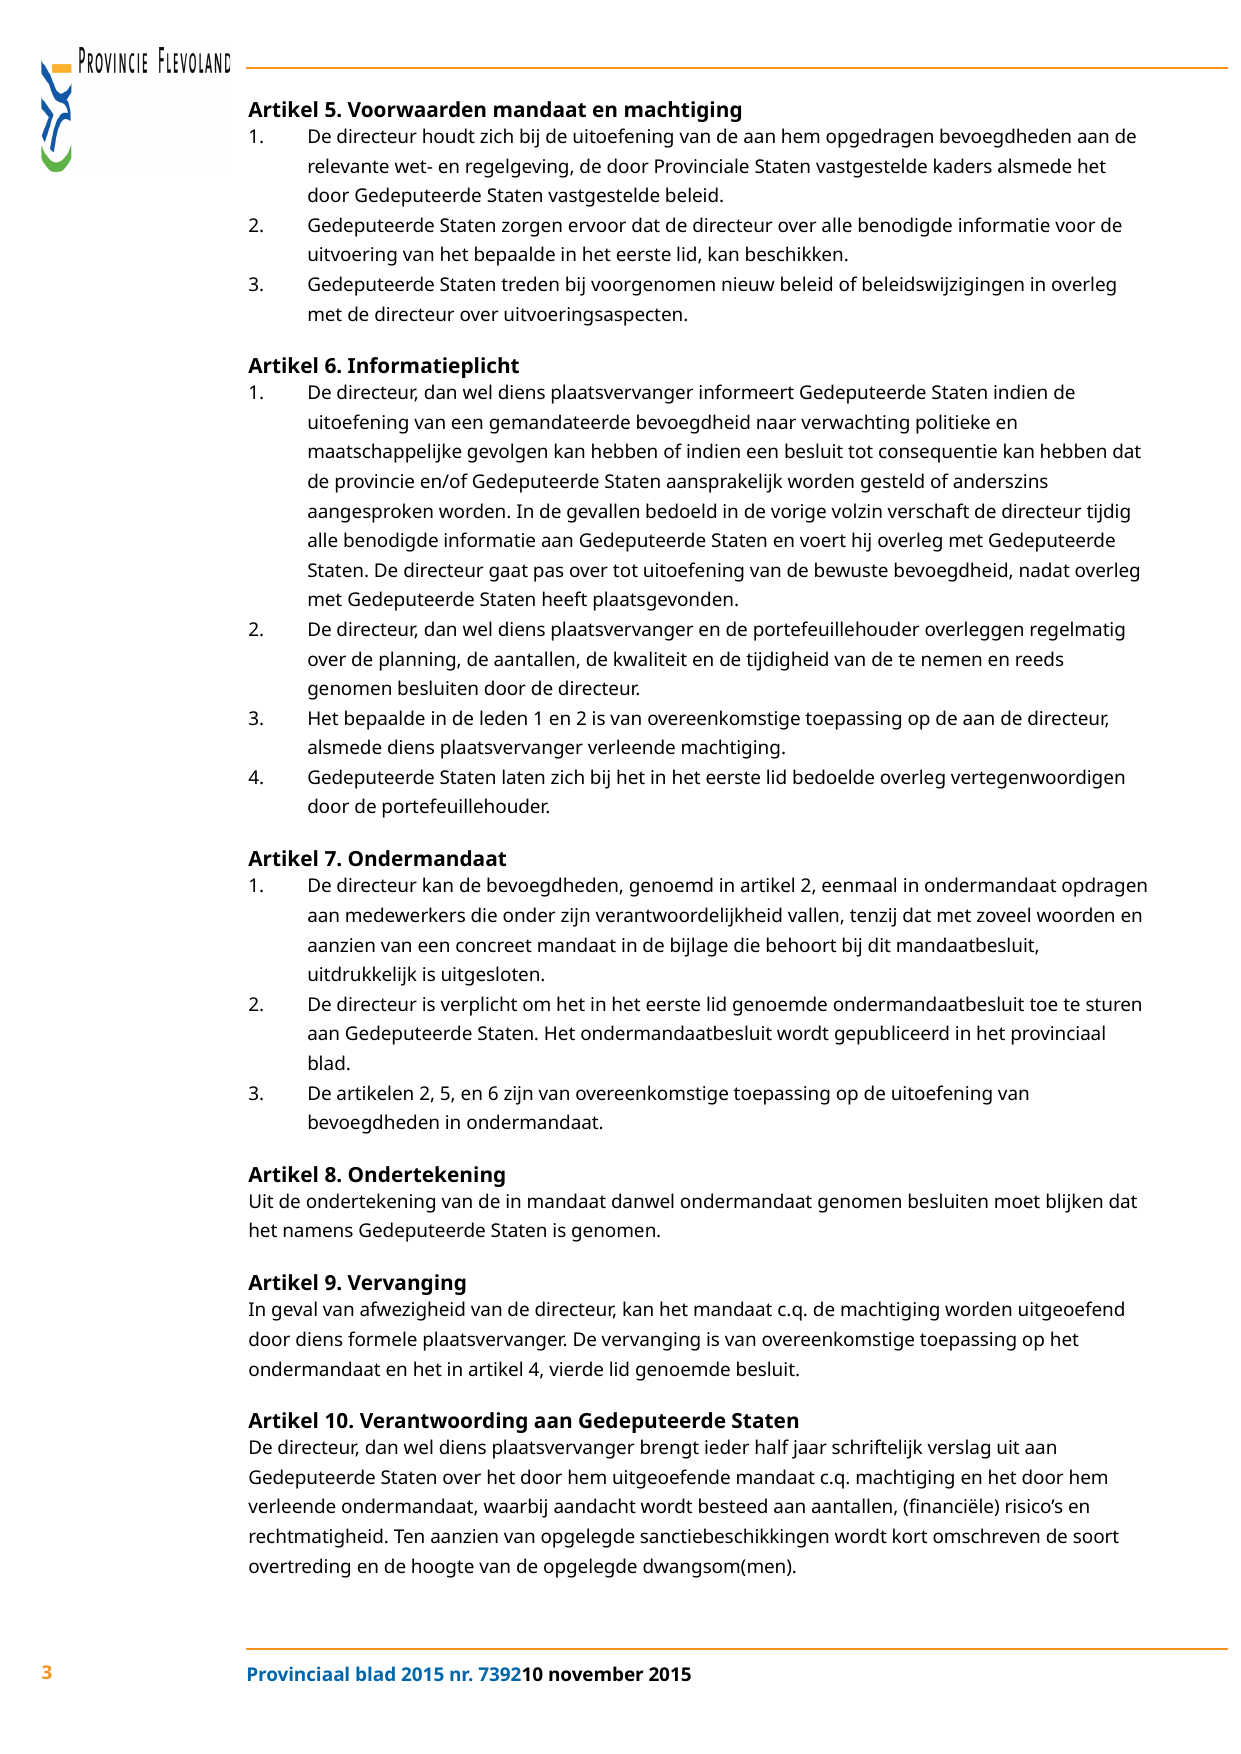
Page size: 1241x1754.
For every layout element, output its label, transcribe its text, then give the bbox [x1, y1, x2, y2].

list De directeur is verplicht om het in het eerste lid genoemde ondermandaatbesluit toe te sturen aan Gedeputeerde Staten. Het ondermandaatbesluit wordt gepubliceerd in het provinciaal blad. [248, 991, 1152, 1076]
list Gedeputeerde Staten zorgen ervoor dat de directeur over alle benodigde informatie voor de uitvoering van het bepaalde in het eerste lid, kan beschikken. [248, 212, 1152, 267]
text In geval van afwezigheid van de directeur, kan het mandaat c.q. de machtiging worden uitgeoefend door diens formele plaatsvervanger. De vervanging is van overeenkomstige toepassing op het ondermandaat en het in artikel 4, vierde lid genoemde besluit. [248, 1297, 1152, 1381]
text De directeur, dan wel diens plaatsvervanger brengt ieder half jaar schriftelijk verslag uit aan Gedeputeerde Staten over het door hem uitgeoefende mandaat c.q. machtiging en het door hem verleende ondermandaat, waarbij aandacht wordt besteed aan aantallen, (financiële) risico’s en rechtmatigheid. Ten aanzien van opgelegde sanctiebeschikkingen wordt kort omschreven de soort overtreding en de hoogte van de opgelegde dwangsom(men). [248, 1434, 1152, 1579]
text Artikel 7. Ondermandaat [248, 844, 1152, 873]
text Artikel 9. Vervanging [248, 1268, 1152, 1297]
list De directeur houdt zich bij de uitoefening van de aan hem opgedragen bevoegdheden aan de relevante wet- en regelgeving, de door Provinciale Staten vastgestelde kaders alsmede het door Gedeputeerde Staten vastgestelde beleid. [248, 123, 1152, 208]
list Gedeputeerde Staten laten zich bij het in het eerste lid bedoelde overleg vertegenwoordigen door de portefeuillehouder. [248, 764, 1152, 819]
text Uit de ondertekening van de in mandaat danwel ondermandaat genomen besluiten moet blijken dat het namens Gedeputeerde Staten is genomen. [248, 1188, 1152, 1243]
text Artikel 8. Ondertekening [248, 1160, 1152, 1188]
list Gedeputeerde Staten treden bij voorgenomen nieuw beleid of beleidswijzigingen in overleg met de directeur over uitvoeringsaspecten. [248, 271, 1152, 326]
list Het bepaalde in de leden 1 en 2 is van overeenkomstige toepassing op de aan de directeur, alsmede diens plaatsvervanger verleende machtiging. [248, 705, 1152, 760]
list De artikelen 2, 5, en 6 zijn van overeenkomstige toepassing op de uitoefening van bevoegdheden in ondermandaat. [248, 1080, 1152, 1135]
picture [41, 47, 231, 172]
list De directeur, dan wel diens plaatsvervanger en de portefeuillehouder overleggen regelmatig over de planning, de aantallen, de kwaliteit en de tijdigheid van de te nemen en reeds genomen besluiten door de directeur. [248, 616, 1152, 701]
text Artikel 10. Verantwoording aan Gedeputeerde Staten [248, 1406, 1152, 1434]
list De directeur kan de bevoegdheden, genoemd in artikel 2, eenmaal in ondermandaat opdragen aan medewerkers die onder zijn verantwoordelijkheid vallen, tenzij dat met zoveel woorden en aanzien van een concreet mandaat in de bijlage die behoort bij dit mandaatbesluit, uitdrukkelijk is uitgesloten. [248, 873, 1152, 987]
text Artikel 5. Voorwaarden mandaat en machtiging [248, 95, 1152, 123]
text Artikel 6. Informatieplicht [248, 351, 1152, 379]
list De directeur, dan wel diens plaatsvervanger informeert Gedeputeerde Staten indien de uitoefening van een gemandateerde bevoegdheid naar verwachting politieke en maatschappelijke gevolgen kan hebben of indien een besluit tot consequentie kan hebben dat de provincie en/of Gedeputeerde Staten aansprakelijk worden gesteld of anderszins aangesproken worden. In de gevallen bedoeld in de vorige volzin verschaft de directeur tijdig alle benodigde informatie aan Gedeputeerde Staten en voert hij overleg met Gedeputeerde Staten. De directeur gaat pas over tot uitoefening van de bewuste bevoegdheid, nadat overleg met Gedeputeerde Staten heeft plaatsgevonden. [248, 379, 1152, 612]
